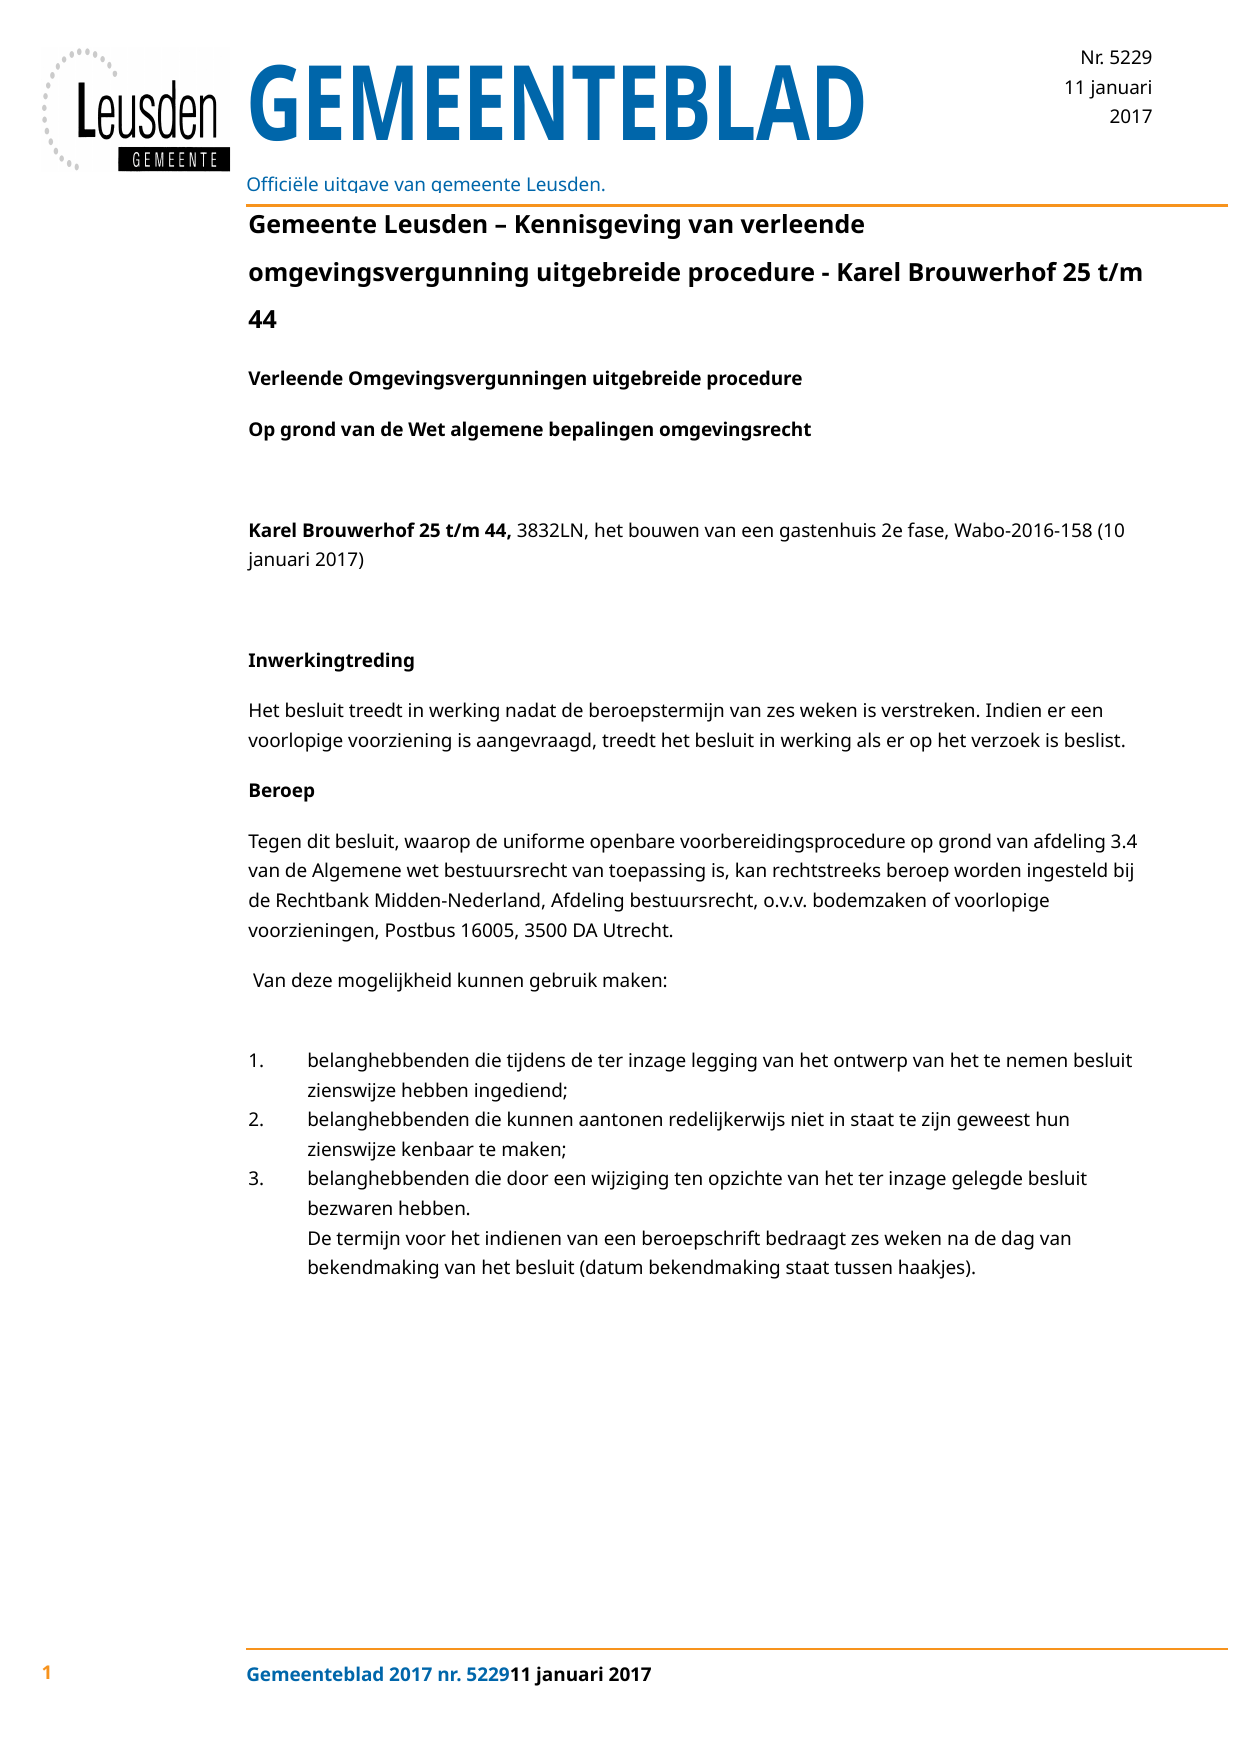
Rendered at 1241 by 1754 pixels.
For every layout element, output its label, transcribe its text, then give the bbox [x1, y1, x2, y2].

text Tegen dit besluit, waarop de uniforme openbare voorbereidingsprocedure op grond van afdeling 3.4 van de Algemene wet bestuursrecht van toepassing is, kan rechtstreeks beroep worden ingesteld bij de Rechtbank Midden-Nederland, Afdeling bestuursrecht, o.v.v. bodemzaken of voorlopige voorzieningen, Postbus 16005, 3500 DA Utrecht. [248, 828, 1152, 942]
text Het besluit treedt in werking nadat de beroepstermijn van zes weken is verstreken. Indien er een voorlopige voorziening is aangevraagd, treedt het besluit in werking als er op het verzoek is beslist. [248, 698, 1152, 753]
list belanghebbenden die tijdens de ter inzage legging van het ontwerp van het te nemen besluit zienswijze hebben ingediend; [248, 1047, 1152, 1102]
list belanghebbenden die kunnen aantonen redelijkerwijs niet in staat te zijn geweest hun zienswijze kenbaar te maken; [248, 1106, 1152, 1162]
text Van deze mogelijkheid kunnen gebruik maken: [248, 967, 1152, 993]
text Beroep [248, 778, 1152, 803]
text Op grond van de Wet algemene bepalingen omgevingsrecht [248, 416, 1152, 442]
picture [41, 47, 231, 172]
text Verleende Omgevingsvergunningen uitgebreide procedure [248, 366, 1152, 391]
text Karel Brouwerhof 25 t/m 44, 3832LN, het bouwen van een gastenhuis 2e fase, Wabo-2016-158 (10 januari 2017) [248, 517, 1152, 572]
list belanghebbenden die door een wijziging ten opzichte van het ter inzage gelegde besluit bezwaren hebben. [248, 1166, 1152, 1221]
list De termijn voor het indienen van een beroepschrift bedraagt zes weken na de dag van bekendmaking van het besluit (datum bekendmaking staat tussen haakjes). [248, 1225, 1152, 1280]
text Gemeente Leusden – Kennisgeving van verleende omgevingsvergunning uitgebreide procedure - Karel Brouwerhof 25 t/m 44 [248, 207, 1152, 336]
text Inwerkingtreding [248, 647, 1152, 673]
